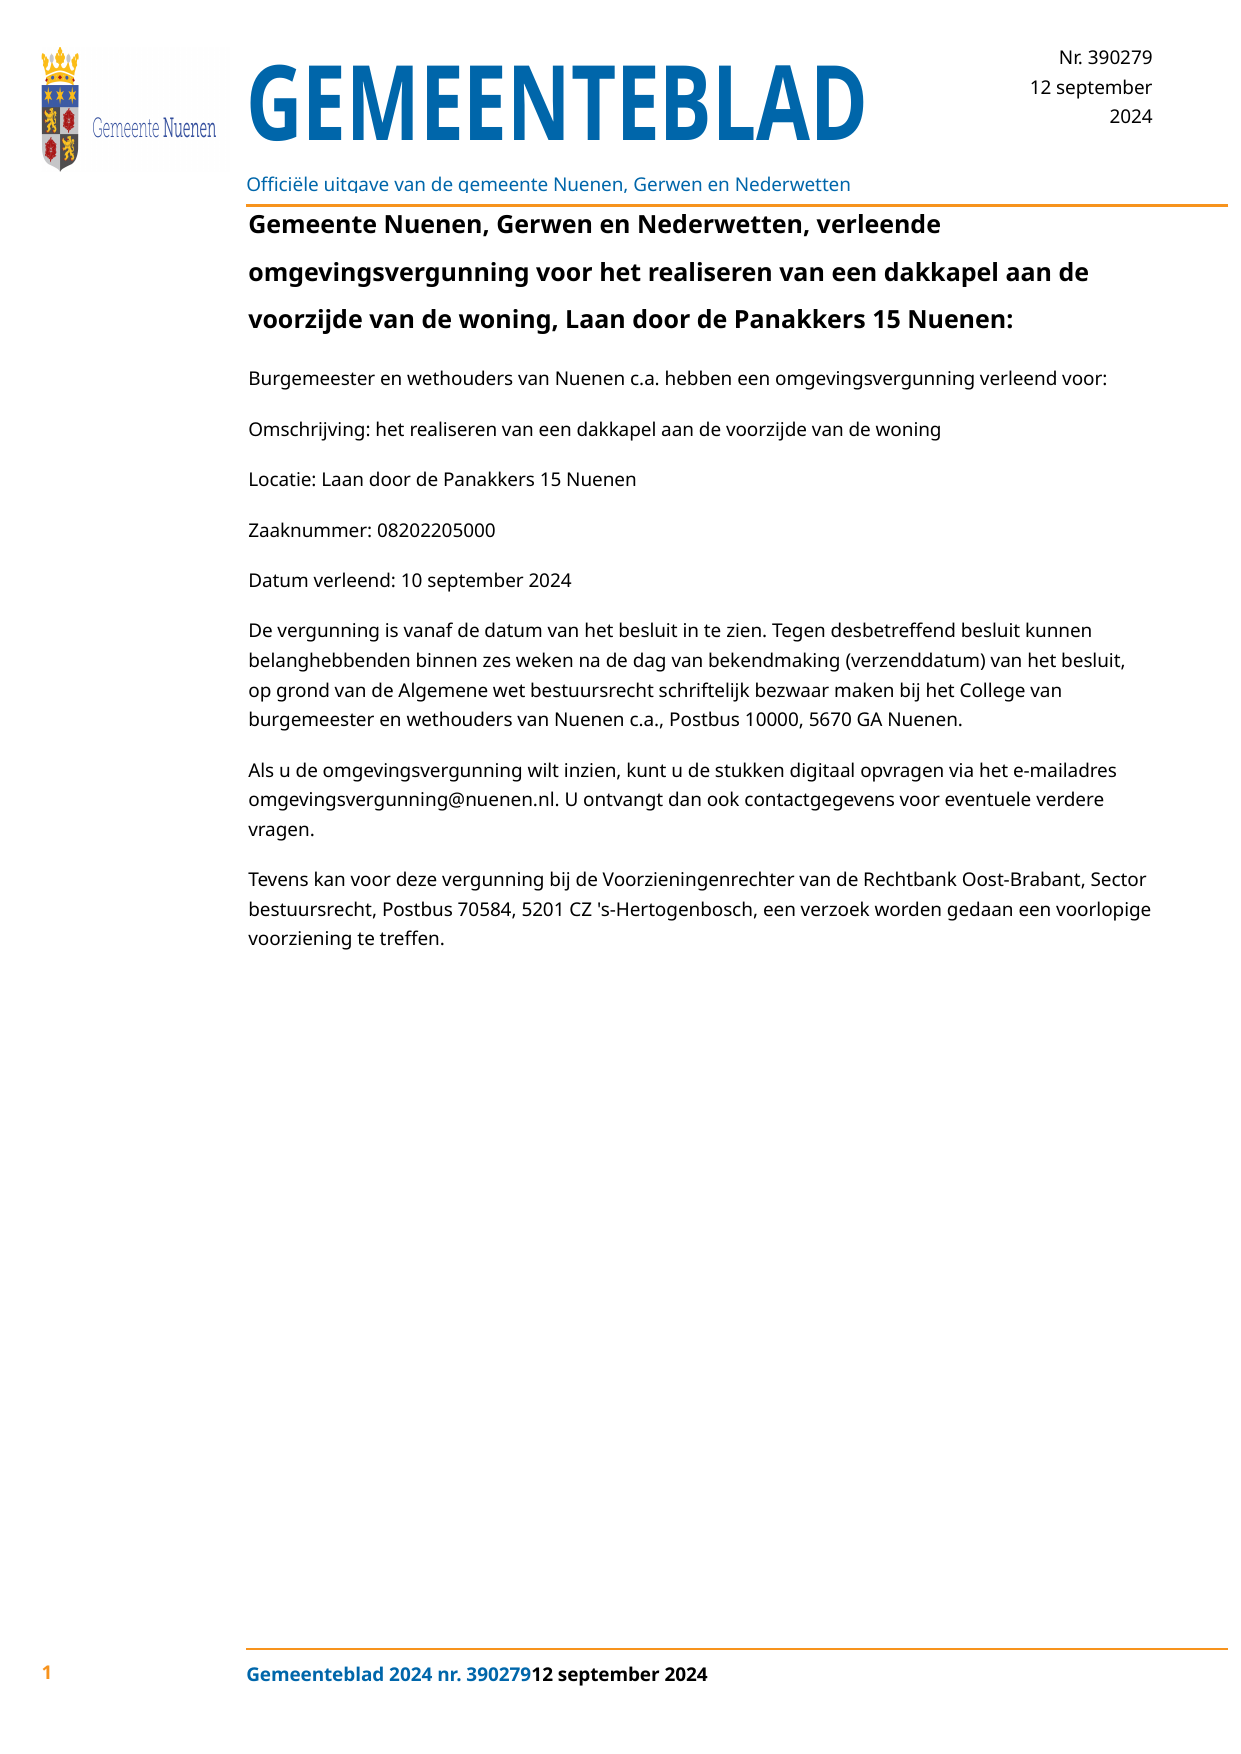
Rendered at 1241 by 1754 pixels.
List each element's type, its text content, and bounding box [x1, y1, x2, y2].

text Locatie: Laan door de Panakkers 15 Nuenen [248, 466, 1152, 492]
text Omschrijving: het realiseren van een dakkapel aan de voorzijde van de woning [248, 416, 1152, 442]
text De vergunning is vanaf de datum van het besluit in te zien. Tegen desbetreffend besluit kunnen belanghebbenden binnen zes weken na de dag van bekendmaking (verzenddatum) van het besluit, op grond van de Algemene wet bestuursrecht schriftelijk bezwaar maken bij het College van burgemeester en wethouders van Nuenen c.a., Postbus 10000, 5670 GA Nuenen. [248, 618, 1152, 732]
text Gemeente Nuenen, Gerwen en Nederwetten, verleende omgevingsvergunning voor het realiseren van een dakkapel aan de voorzijde van de woning, Laan door de Panakkers 15 Nuenen: [248, 207, 1152, 336]
text Burgemeester en wethouders van Nuenen c.a. hebben een omgevingsvergunning verleend voor: [248, 366, 1152, 391]
text Zaaknummer: 08202205000 [248, 517, 1152, 542]
text Als u de omgevingsvergunning wilt inzien, kunt u de stukken digitaal opvragen via het e-mailadres omgevingsvergunning@nuenen.nl. U ontvangt dan ook contactgegevens voor eventuele verdere vragen. [248, 757, 1152, 842]
text Datum verleend: 10 september 2024 [248, 567, 1152, 593]
picture [41, 47, 231, 172]
text Tevens kan voor deze vergunning bij de Voorzieningenrechter van de Rechtbank Oost-Brabant, Sector bestuursrecht, Postbus 70584, 5201 CZ 's-Hertogenbosch, een verzoek worden gedaan een voorlopige voorziening te treffen. [248, 866, 1152, 951]
